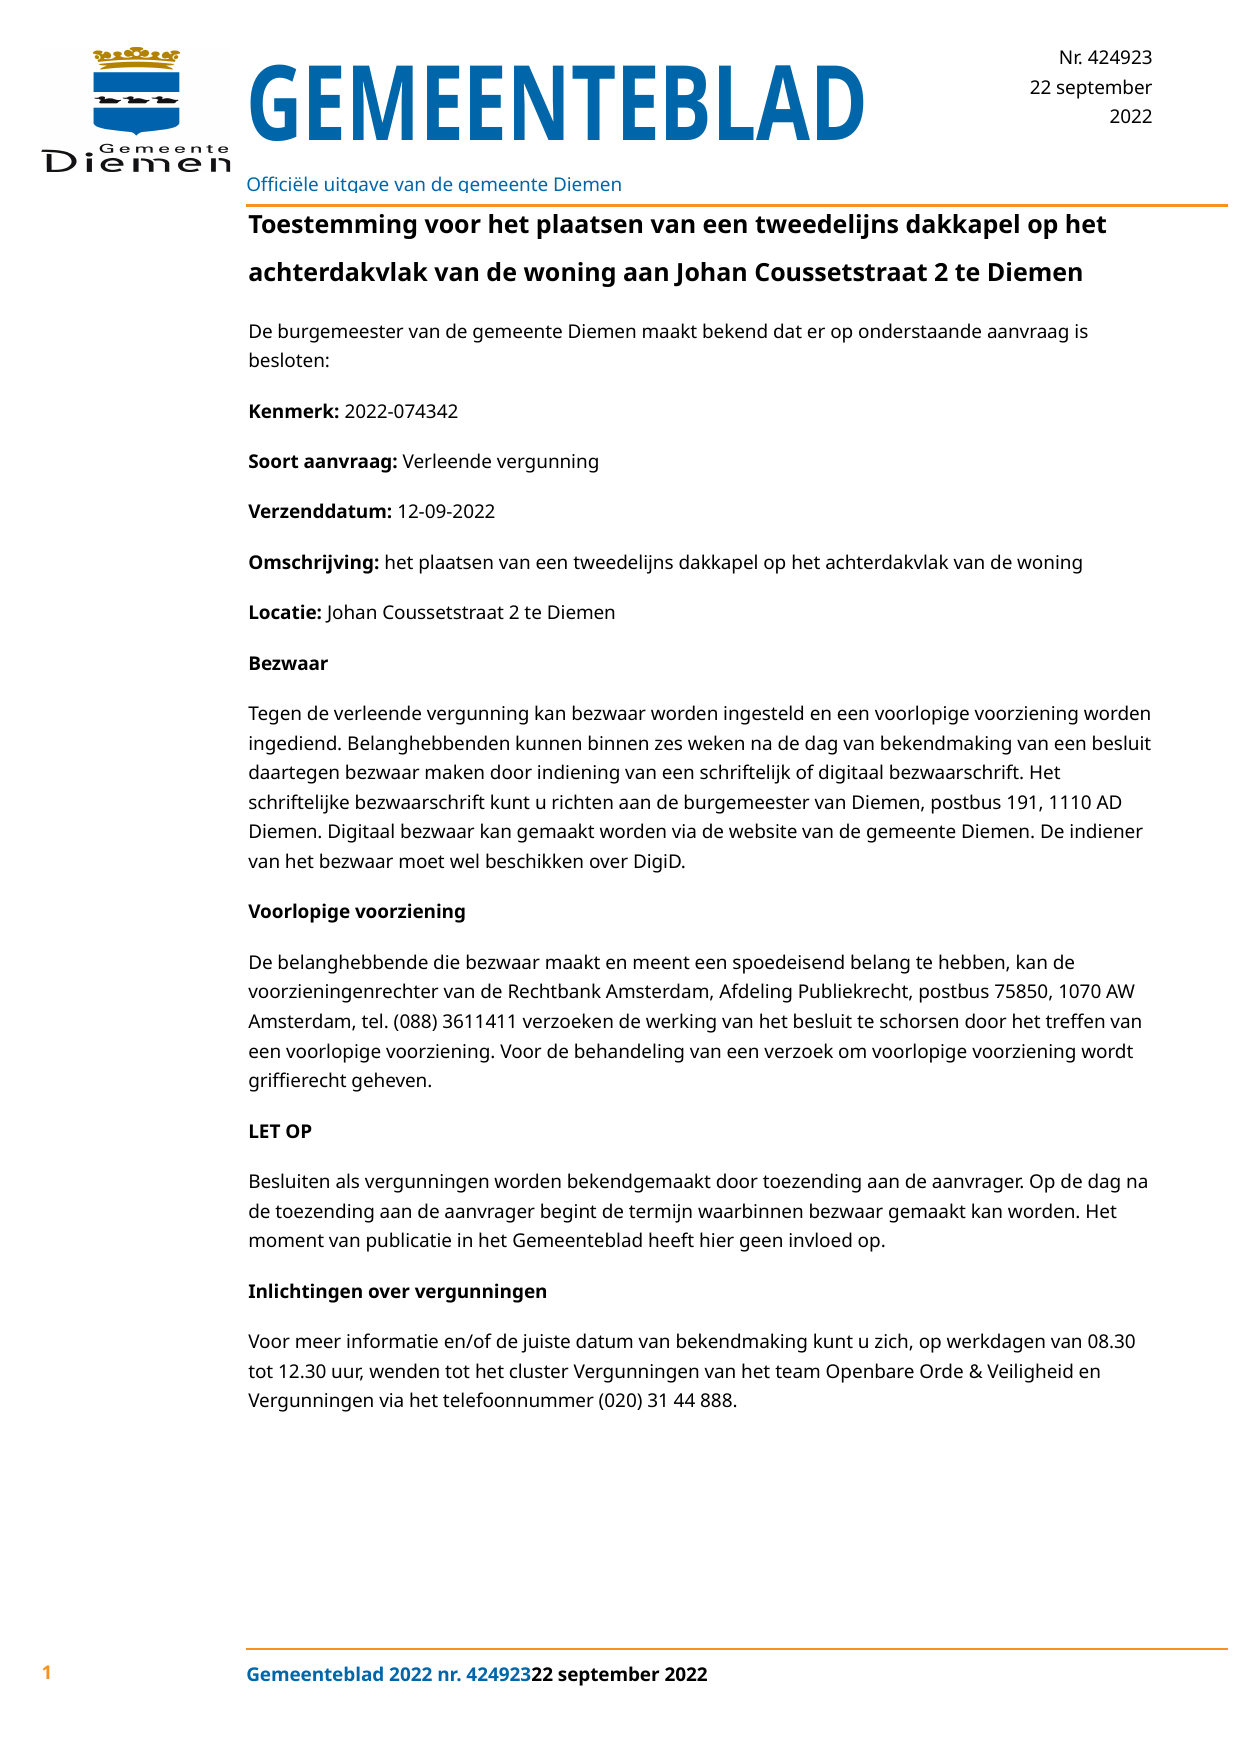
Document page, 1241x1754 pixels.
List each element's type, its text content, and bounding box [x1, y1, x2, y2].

text Verzenddatum: 12-09-2022 [248, 499, 1152, 524]
text Tegen de verleende vergunning kan bezwaar worden ingesteld en een voorlopige voorziening worden ingediend. Belanghebbenden kunnen binnen zes weken na de dag van bekendmaking van een besluit daartegen bezwaar maken door indiening van een schriftelijk of digitaal bezwaarschrift. Het schriftelijke bezwaarschrift kunt u richten aan de burgemeester van Diemen, postbus 191, 1110 AD Diemen. Digitaal bezwaar kan gemaakt worden via de website van de gemeente Diemen. De indiener van het bezwaar moet wel beschikken over DigiD. [248, 700, 1152, 874]
text Voorlopige voorziening [248, 899, 1152, 924]
text LET OP [248, 1118, 1152, 1144]
text Soort aanvraag: Verleende vergunning [248, 448, 1152, 474]
text Besluiten als vergunningen worden bekendgemaakt door toezending aan de aanvrager. Op de dag na de toezending aan de aanvrager begint de termijn waarbinnen bezwaar gemaakt kan worden. Het moment van publicatie in het Gemeenteblad heeft hier geen invloed op. [248, 1168, 1152, 1253]
text Voor meer informatie en/of de juiste datum van bekendmaking kunt u zich, op werkdagen van 08.30 tot 12.30 uur, wenden tot het cluster Vergunningen van het team Openbare Orde & Veiligheid en Vergunningen via het telefoonnummer (020) 31 44 888. [248, 1328, 1152, 1413]
text De burgemeester van de gemeente Diemen maakt bekend dat er op onderstaande aanvraag is besloten: [248, 318, 1152, 373]
text De belanghebbende die bezwaar maakt en meent een spoedeisend belang te hebben, kan de voorzieningenrechter van de Rechtbank Amsterdam, Afdeling Publiekrecht, postbus 75850, 1070 AW Amsterdam, tel. (088) 3611411 verzoeken de werking van het besluit te schorsen door het treffen van een voorlopige voorziening. Voor de behandeling van een verzoek om voorlopige voorziening wordt griffierecht geheven. [248, 949, 1152, 1093]
text Bezwaar [248, 650, 1152, 676]
text Omschrijving: het plaatsen van een tweedelijns dakkapel op het achterdakvlak van de woning [248, 549, 1152, 575]
picture [41, 47, 231, 172]
text Inlichtingen over vergunningen [248, 1278, 1152, 1304]
text Toestemming voor het plaatsen van een tweedelijns dakkapel op het achterdakvlak van de woning aan Johan Coussetstraat 2 te Diemen [248, 207, 1152, 288]
text Locatie: Johan Coussetstraat 2 te Diemen [248, 599, 1152, 625]
text Kenmerk: 2022-074342 [248, 398, 1152, 424]
